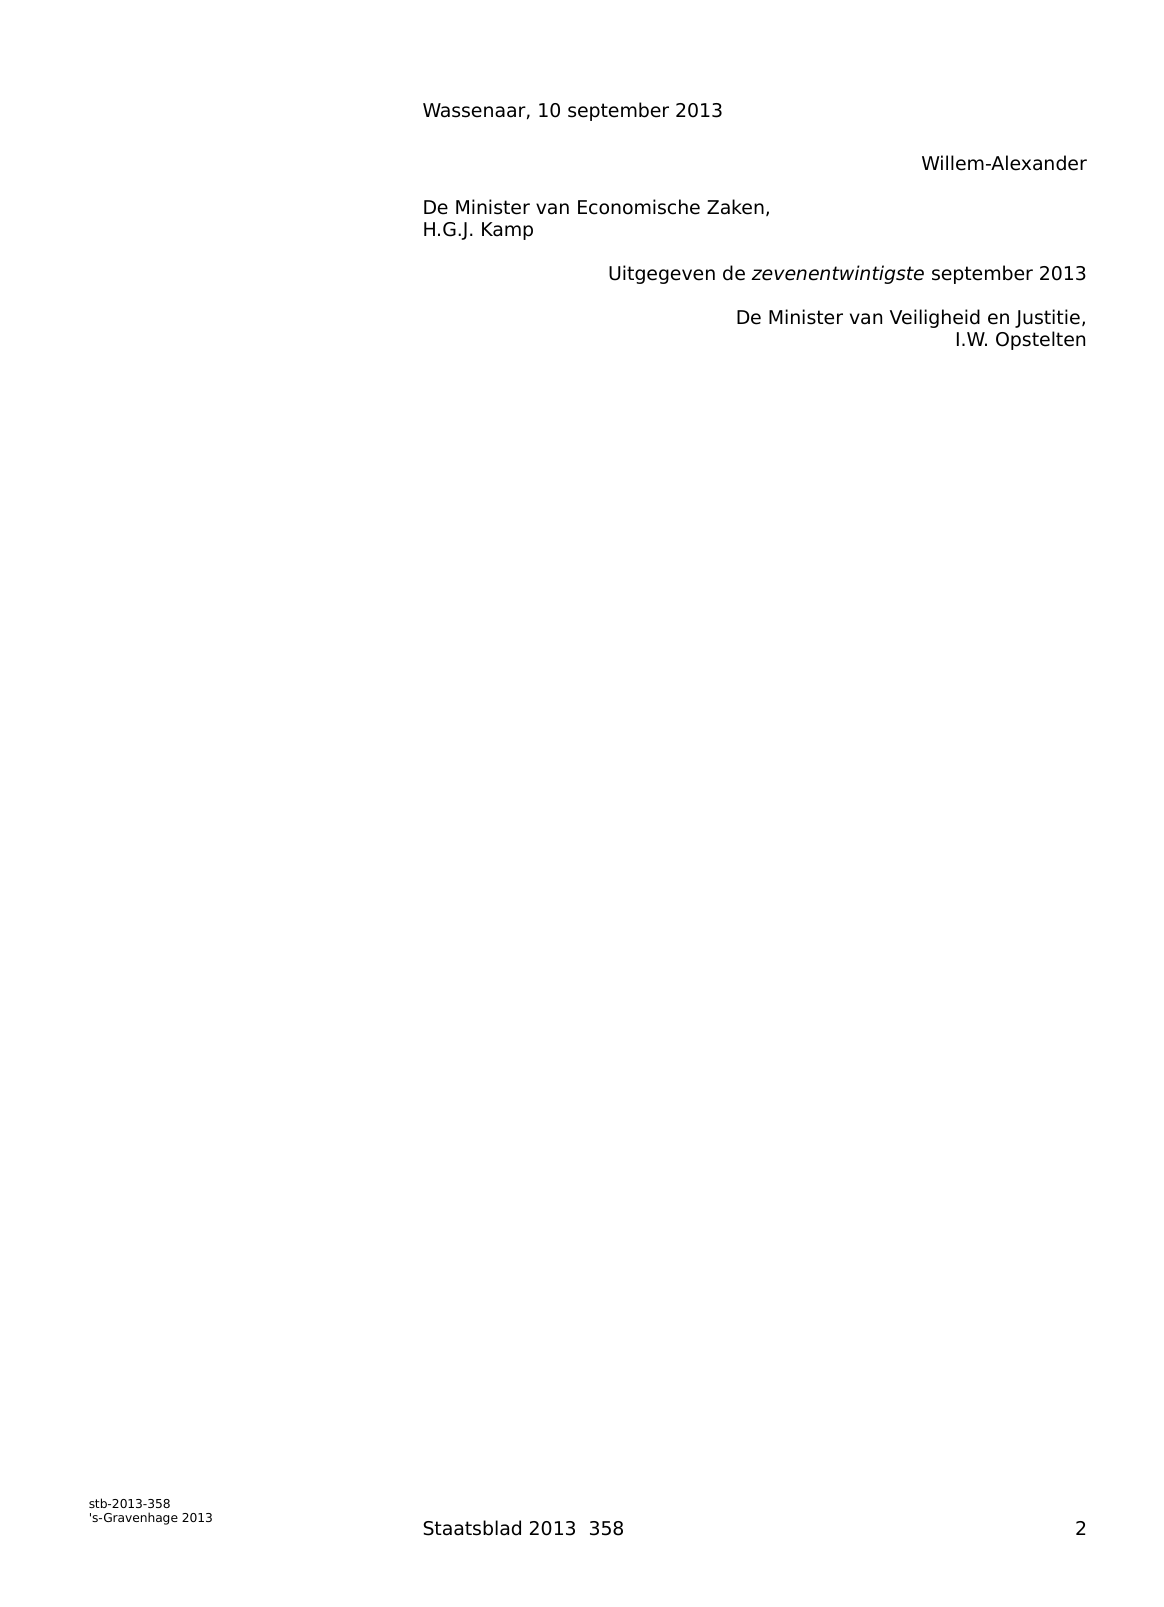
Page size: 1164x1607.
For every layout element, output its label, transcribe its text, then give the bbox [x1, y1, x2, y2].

text De Minister van Economische Zaken, H.G.J. Kamp [422, 197, 1087, 241]
text stb-2013-358 [88, 1497, 323, 1511]
text Willem-Alexander [422, 152, 1087, 174]
text Wassenaar, 10 september 2013 [422, 100, 1087, 122]
text Uitgegeven de zevenentwintigste september 2013 [422, 263, 1087, 285]
text 's-Gravenhage 2013 [88, 1511, 323, 1525]
text De Minister van Veiligheid en Justitie, I.W. Opstelten [422, 307, 1087, 351]
